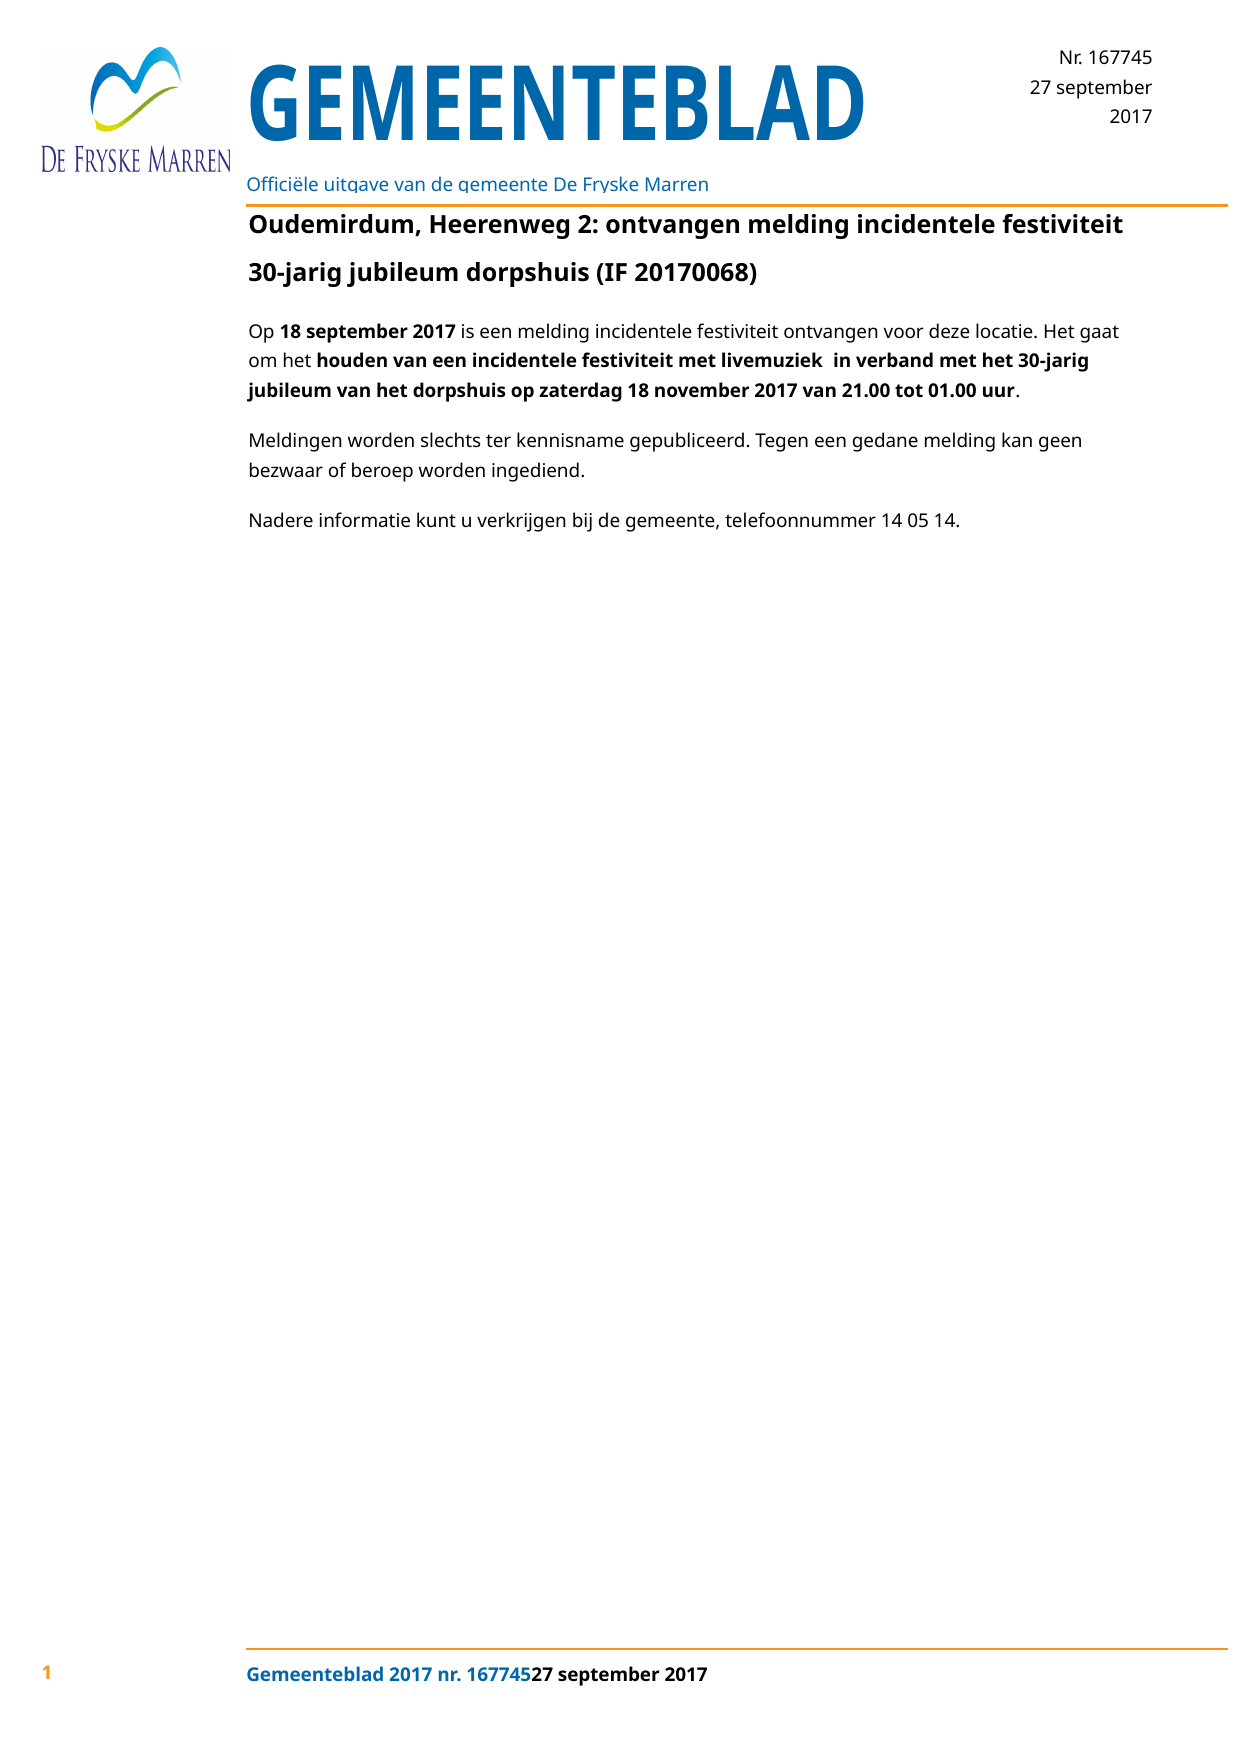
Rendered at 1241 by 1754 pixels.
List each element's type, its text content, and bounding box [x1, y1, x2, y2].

text Oudemirdum, Heerenweg 2: ontvangen melding incidentele festiviteit 30-jarig jubileum dorpshuis (IF 20170068) [248, 207, 1152, 288]
text Op 18 september 2017 is een melding incidentele festiviteit ontvangen voor deze locatie. Het gaat om het houden van een incidentele festiviteit met livemuziek in verband met het 30-jarig jubileum van het dorpshuis op zaterdag 18 november 2017 van 21.00 tot 01.00 uur. [248, 318, 1152, 403]
picture [41, 47, 231, 172]
text Meldingen worden slechts ter kennisname gepubliceerd. Tegen een gedane melding kan geen bezwaar of beroep worden ingediend. [248, 427, 1152, 483]
text Nadere informatie kunt u verkrijgen bij de gemeente, telefoonnummer 14 05 14. [248, 507, 1152, 533]
